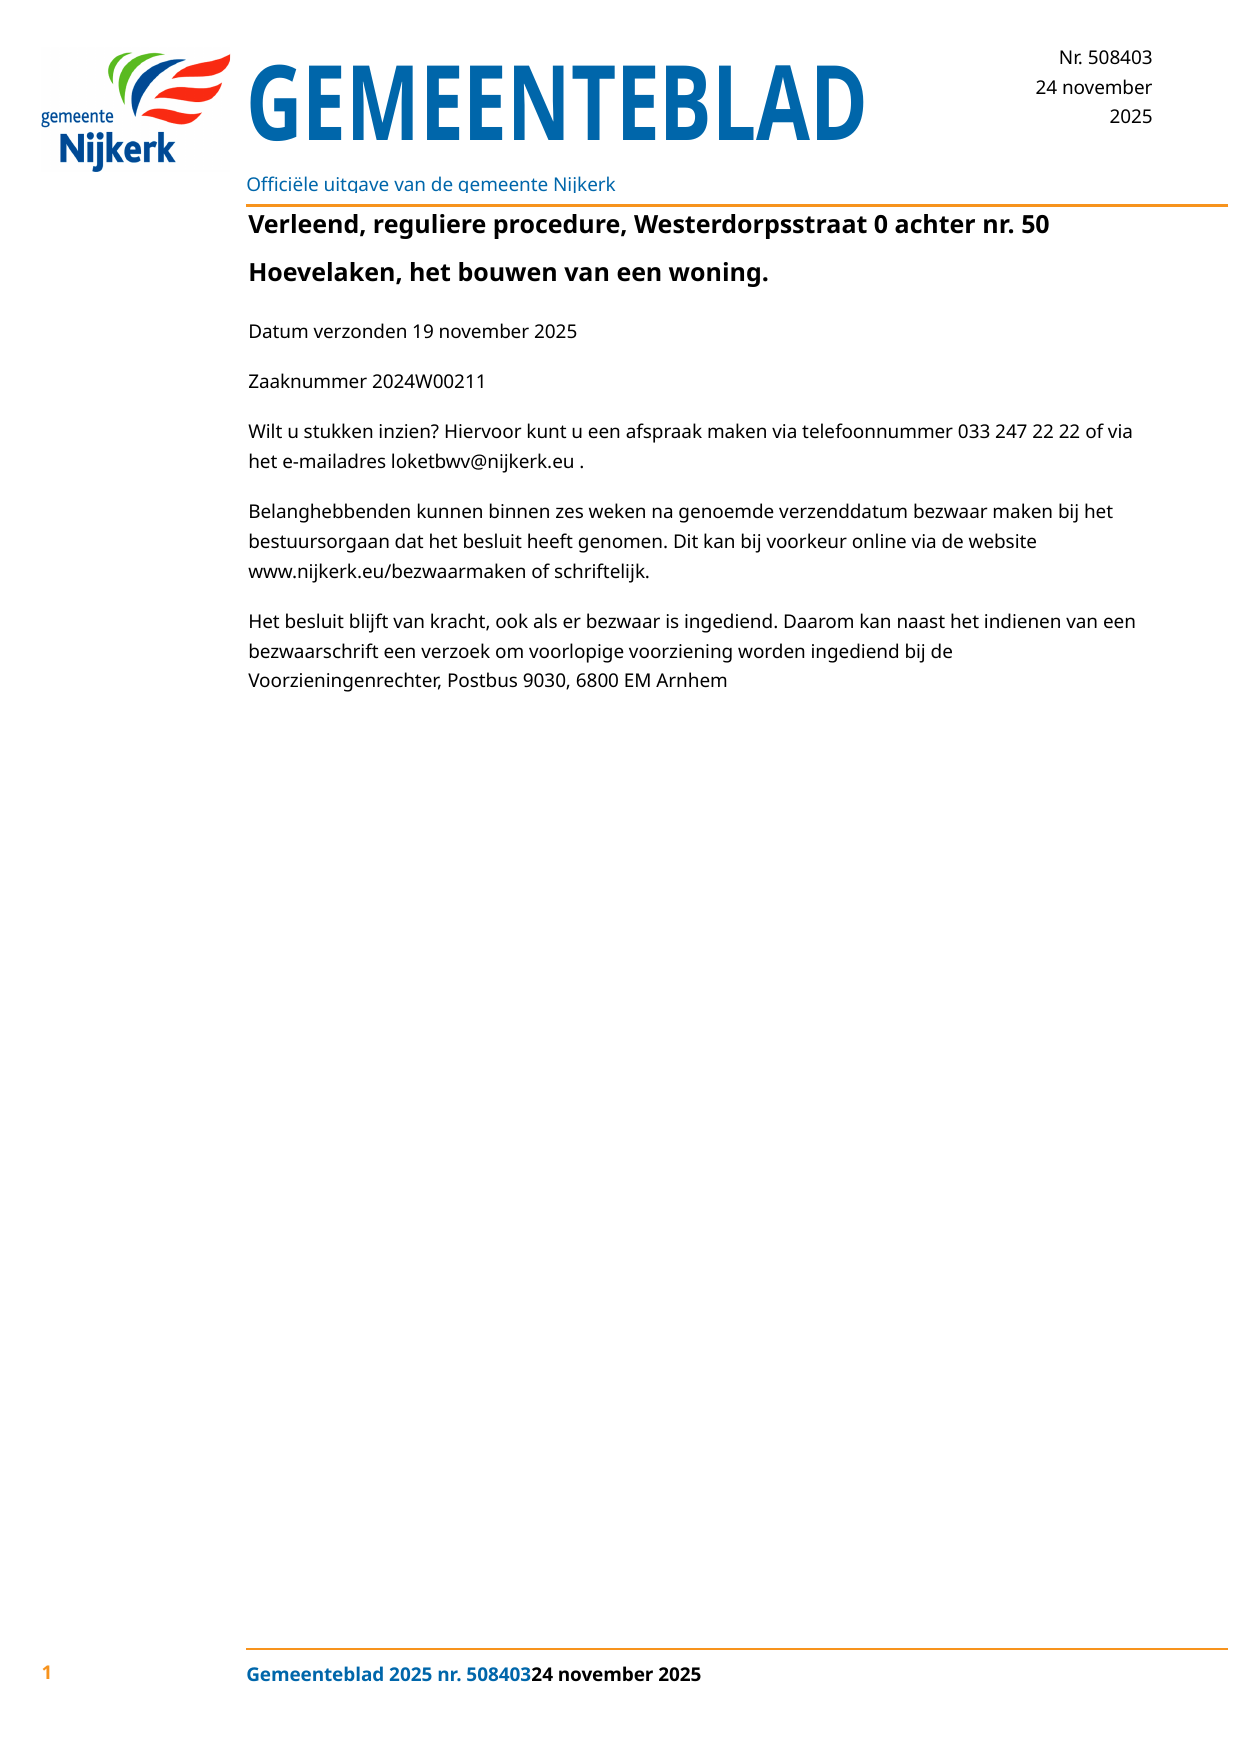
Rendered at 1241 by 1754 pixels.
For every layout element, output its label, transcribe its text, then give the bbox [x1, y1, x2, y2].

text Zaaknummer 2024W00211 [248, 368, 1152, 394]
text Datum verzonden 19 november 2025 [248, 318, 1152, 344]
text Wilt u stukken inzien? Hiervoor kunt u een afspraak maken via telefoonnummer 033 247 22 22 of via het e-mailadres loketbwv@nijkerk.eu . [248, 419, 1152, 474]
picture [41, 47, 231, 172]
text Het besluit blijft van kracht, ook als er bezwaar is ingediend. Daarom kan naast het indienen van een bezwaarschrift een verzoek om voorlopige voorziening worden ingediend bij de Voorzieningenrechter, Postbus 9030, 6800 EM Arnhem [248, 608, 1152, 693]
text Verleend, reguliere procedure, Westerdorpsstraat 0 achter nr. 50 Hoevelaken, het bouwen van een woning. [248, 207, 1152, 288]
text Belanghebbenden kunnen binnen zes weken na genoemde verzenddatum bezwaar maken bij het bestuursorgaan dat het besluit heeft genomen. Dit kan bij voorkeur online via de website www.nijkerk.eu/bezwaarmaken of schriftelijk. [248, 499, 1152, 584]
